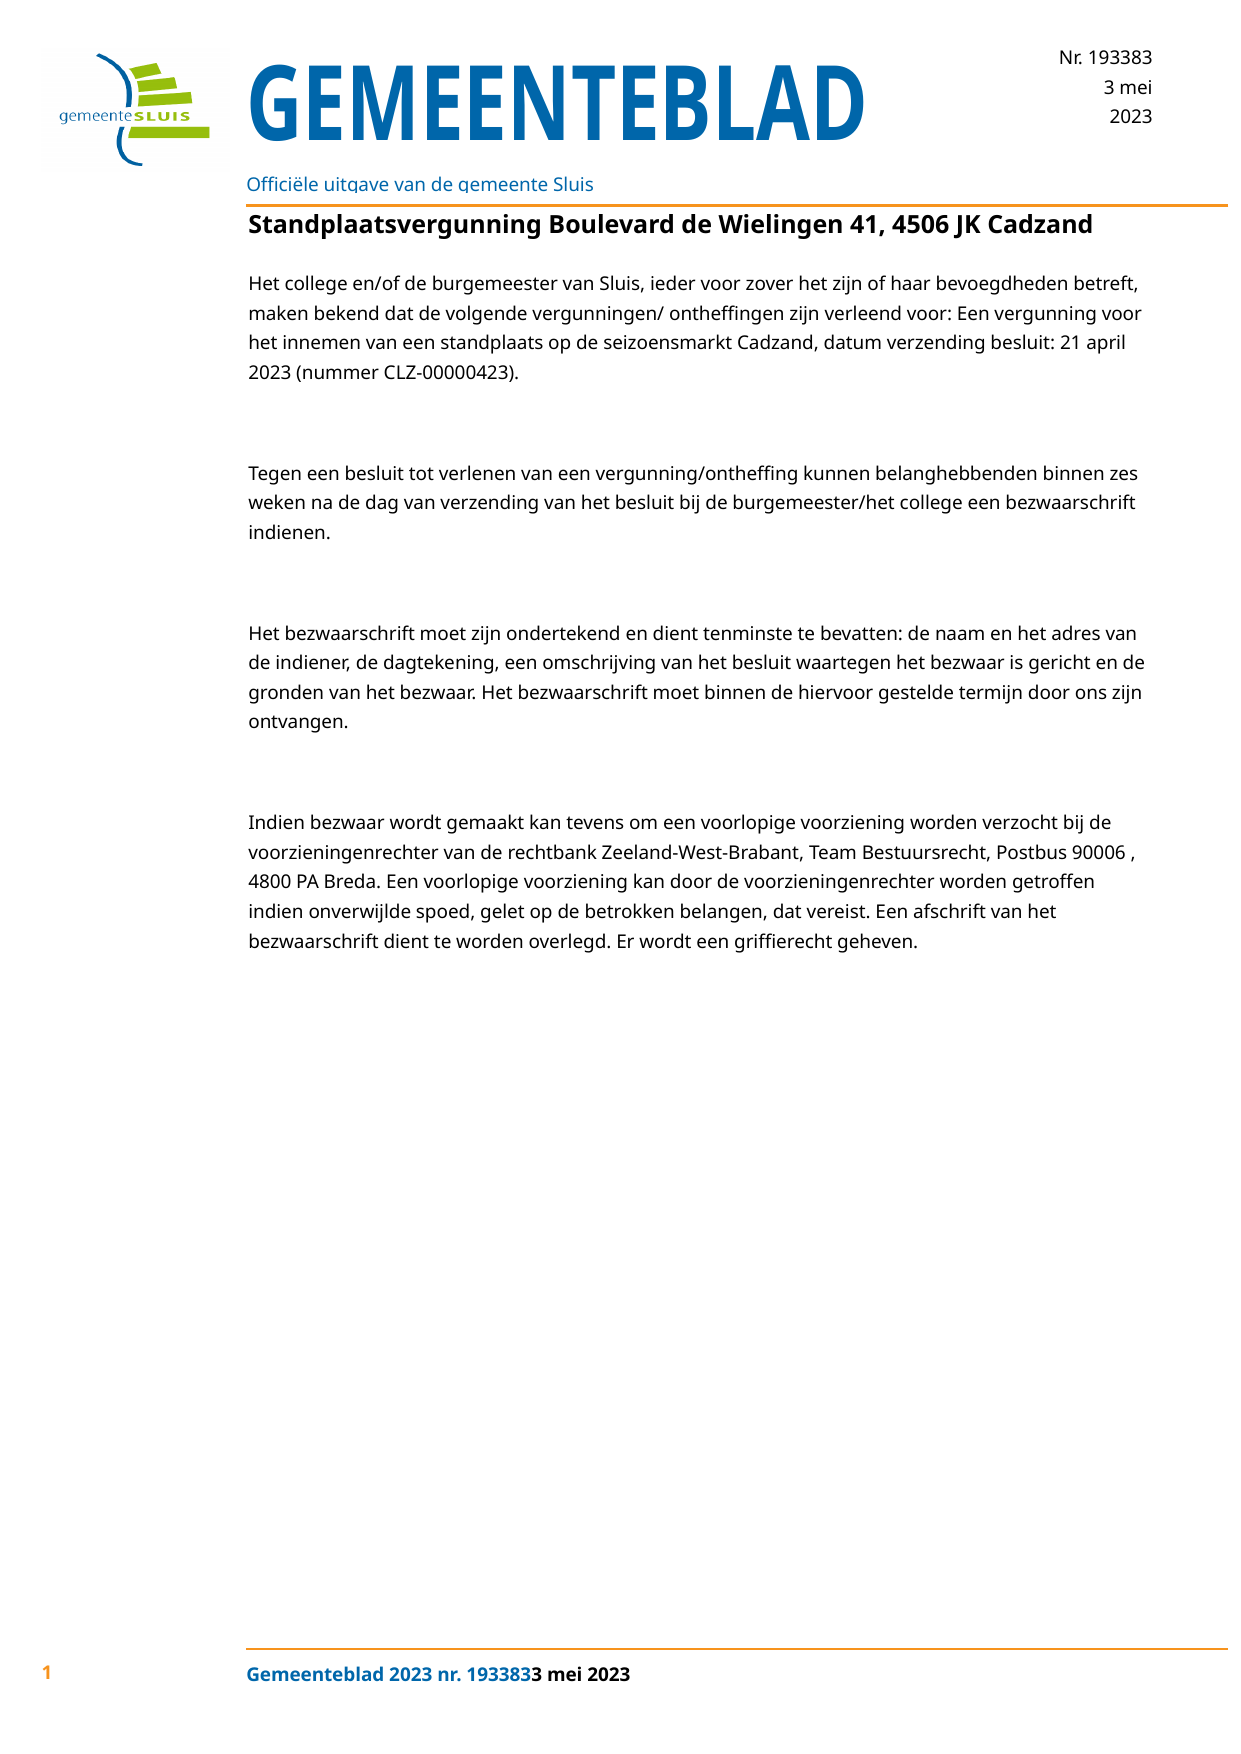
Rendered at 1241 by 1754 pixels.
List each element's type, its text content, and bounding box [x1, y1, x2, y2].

text Tegen een besluit tot verlenen van een vergunning/ontheffing kunnen belanghebbenden binnen zes weken na de dag van verzending van het besluit bij de burgemeester/het college een bezwaarschrift indienen. [248, 460, 1152, 545]
text Het college en/of de burgemeester van Sluis, ieder voor zover het zijn of haar bevoegdheden betreft, maken bekend dat de volgende vergunningen/ ontheffingen zijn verleend voor: Een vergunning voor het innemen van een standplaats op de seizoensmarkt Cadzand, datum verzending besluit: 21 april 2023 (nummer CLZ-00000423). [248, 270, 1152, 385]
text Indien bezwaar wordt gemaakt kan tevens om een voorlopige voorziening worden verzocht bij de voorzieningenrechter van de rechtbank Zeeland-West-Brabant, Team Bestuursrecht, Postbus 90006 , 4800 PA Breda. Een voorlopige voorziening kan door de voorzieningenrechter worden getroffen indien onverwijlde spoed, gelet op de betrokken belangen, dat vereist. Een afschrift van het bezwaarschrift dient te worden overlegd. Er wordt een griffierecht geheven. [248, 809, 1152, 953]
picture [41, 47, 231, 172]
text Het bezwaarschrift moet zijn ondertekend en dient tenminste te bevatten: de naam en het adres van de indiener, de dagtekening, een omschrijving van het besluit waartegen het bezwaar is gericht en de gronden van het bezwaar. Het bezwaarschrift moet binnen de hiervoor gestelde termijn door ons zijn ontvangen. [248, 620, 1152, 734]
text Standplaatsvergunning Boulevard de Wielingen 41, 4506 JK Cadzand [248, 207, 1152, 241]
